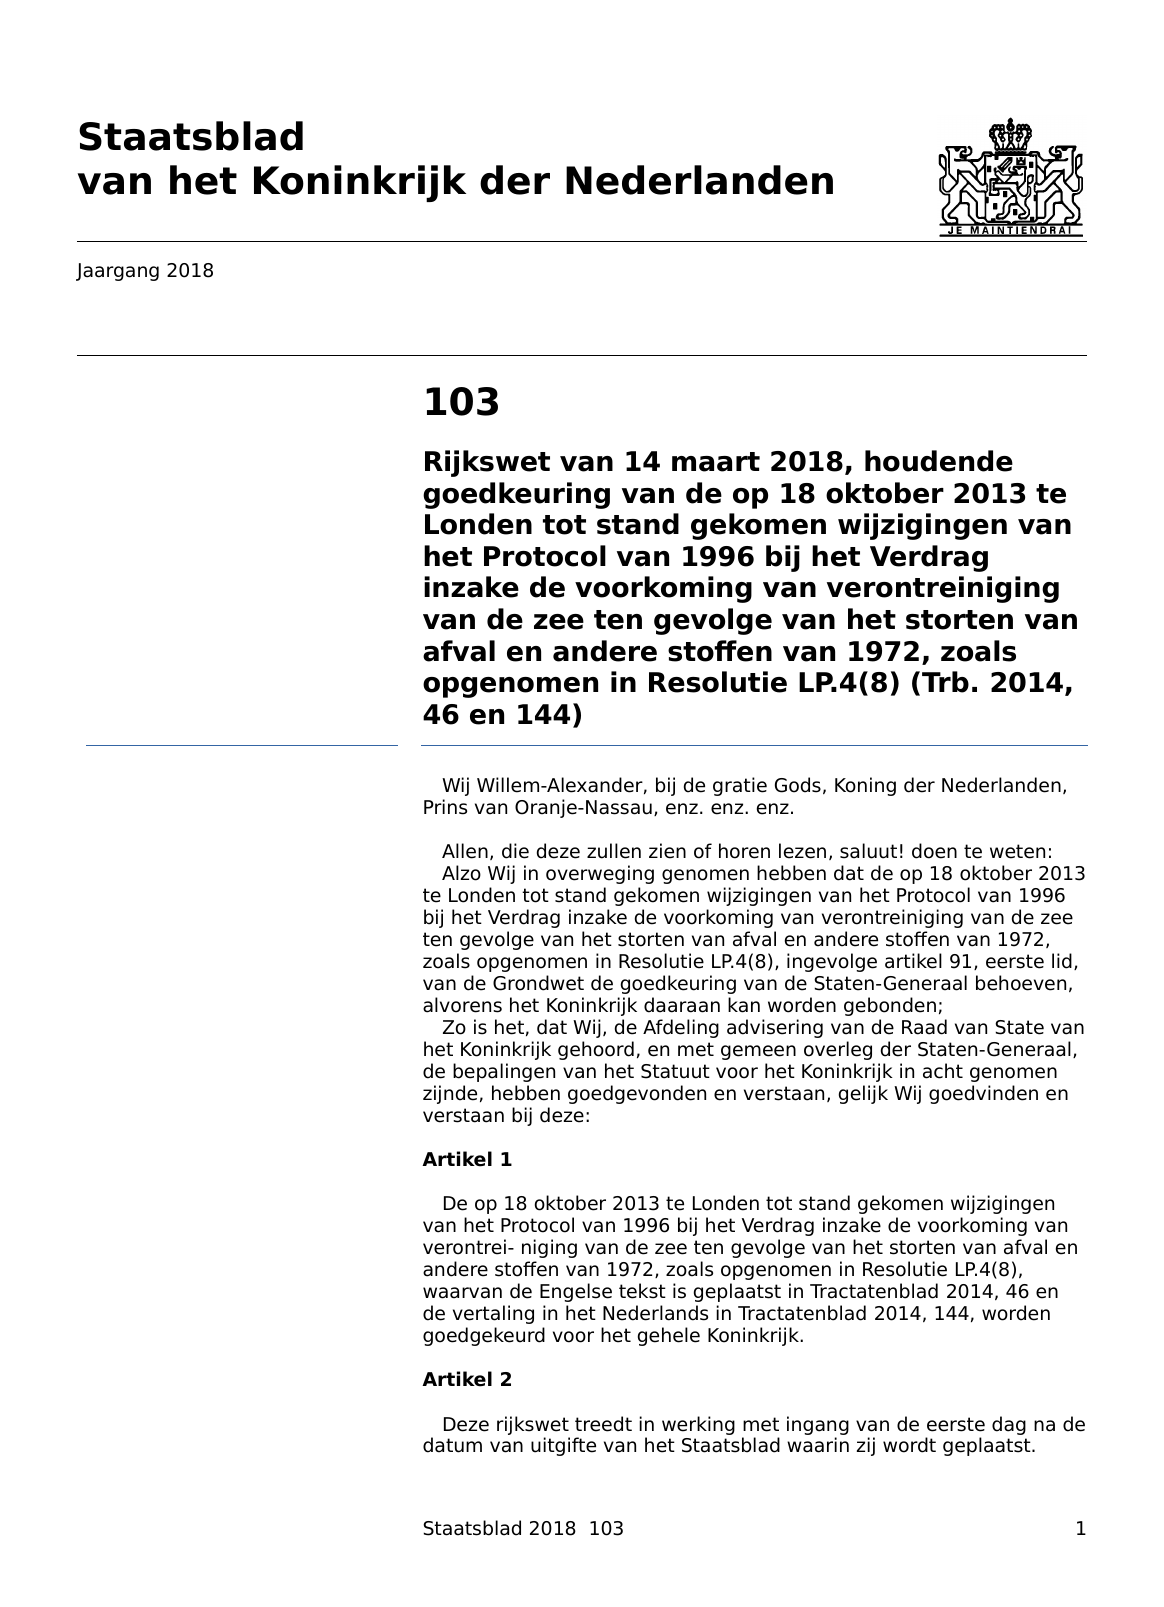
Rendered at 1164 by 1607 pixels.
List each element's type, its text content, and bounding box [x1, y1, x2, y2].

table_header [886, 100, 1087, 241]
text Wij Willem-Alexander, bij de gratie Gods, Koning der Nederlanden, Prins van Oranje-Nassau, enz. enz. enz. [422, 775, 1087, 819]
text Alzo Wij in overweging genomen hebben dat de op 18 oktober 2013 te Londen tot stand gekomen wijzigingen van het Protocol van 1996 bij het Verdrag inzake de voorkoming van verontreiniging van de zee ten gevolge van het storten van afval en andere stoffen van 1972, zoals opgenomen in Resolutie LP.4(8), ingevolge artikel 91, eerste lid, van de Grondwet de goedkeuring van de Staten-Generaal behoeven, alvorens het Koninkrijk daaraan kan worden gebonden; [422, 863, 1087, 1017]
text Rijkswet van 14 maart 2018, houdende goedkeuring van de op 18 oktober 2013 te Londen tot stand gekomen wijzigingen van het Protocol van 1996 bij het Verdrag inzake de voorkoming van verontreiniging van de zee ten gevolge van het storten van afval en andere stoffen van 1972, zoals opgenomen in Resolutie LP.4(8) (Trb. 2014, 46 en 144) [422, 447, 1087, 731]
table_cell Jaargang 2018 [77, 242, 1087, 355]
text Zo is het, dat Wij, de Afdeling advisering van de Raad van State van het Koninkrijk gehoord, en met gemeen overleg der Staten-Generaal, de bepalingen van het Statuut voor het Koninkrijk in acht genomen zijnde, hebben goedgevonden en verstaan, gelijk Wij goedvinden en verstaan bij deze: [422, 1017, 1087, 1127]
picture [936, 115, 1087, 240]
subtitle Artikel 2 [422, 1369, 1087, 1391]
table_header Staatsblad van het Koninkrijk der Nederlanden [77, 100, 886, 241]
text De op 18 oktober 2013 te Londen tot stand gekomen wijzigingen van het Protocol van 1996 bij het Verdrag inzake de voorkoming van verontrei- niging van de zee ten gevolge van het storten van afval en andere stoffen van 1972, zoals opgenomen in Resolutie LP.4(8), waarvan de Engelse tekst is geplaatst in Tractatenblad 2014, 46 en de vertaling in het Nederlands in Tractatenblad 2014, 144, worden goedgekeurd voor het gehele Koninkrijk. [422, 1193, 1087, 1347]
text Deze rijkswet treedt in werking met ingang van de eerste dag na de datum van uitgifte van het Staatsblad waarin zij wordt geplaatst. [422, 1413, 1087, 1457]
subtitle Artikel 1 [422, 1149, 1087, 1171]
text Allen, die deze zullen zien of horen lezen, saluut! doen te weten: [422, 841, 1087, 863]
subtitle 103 [422, 381, 1087, 424]
